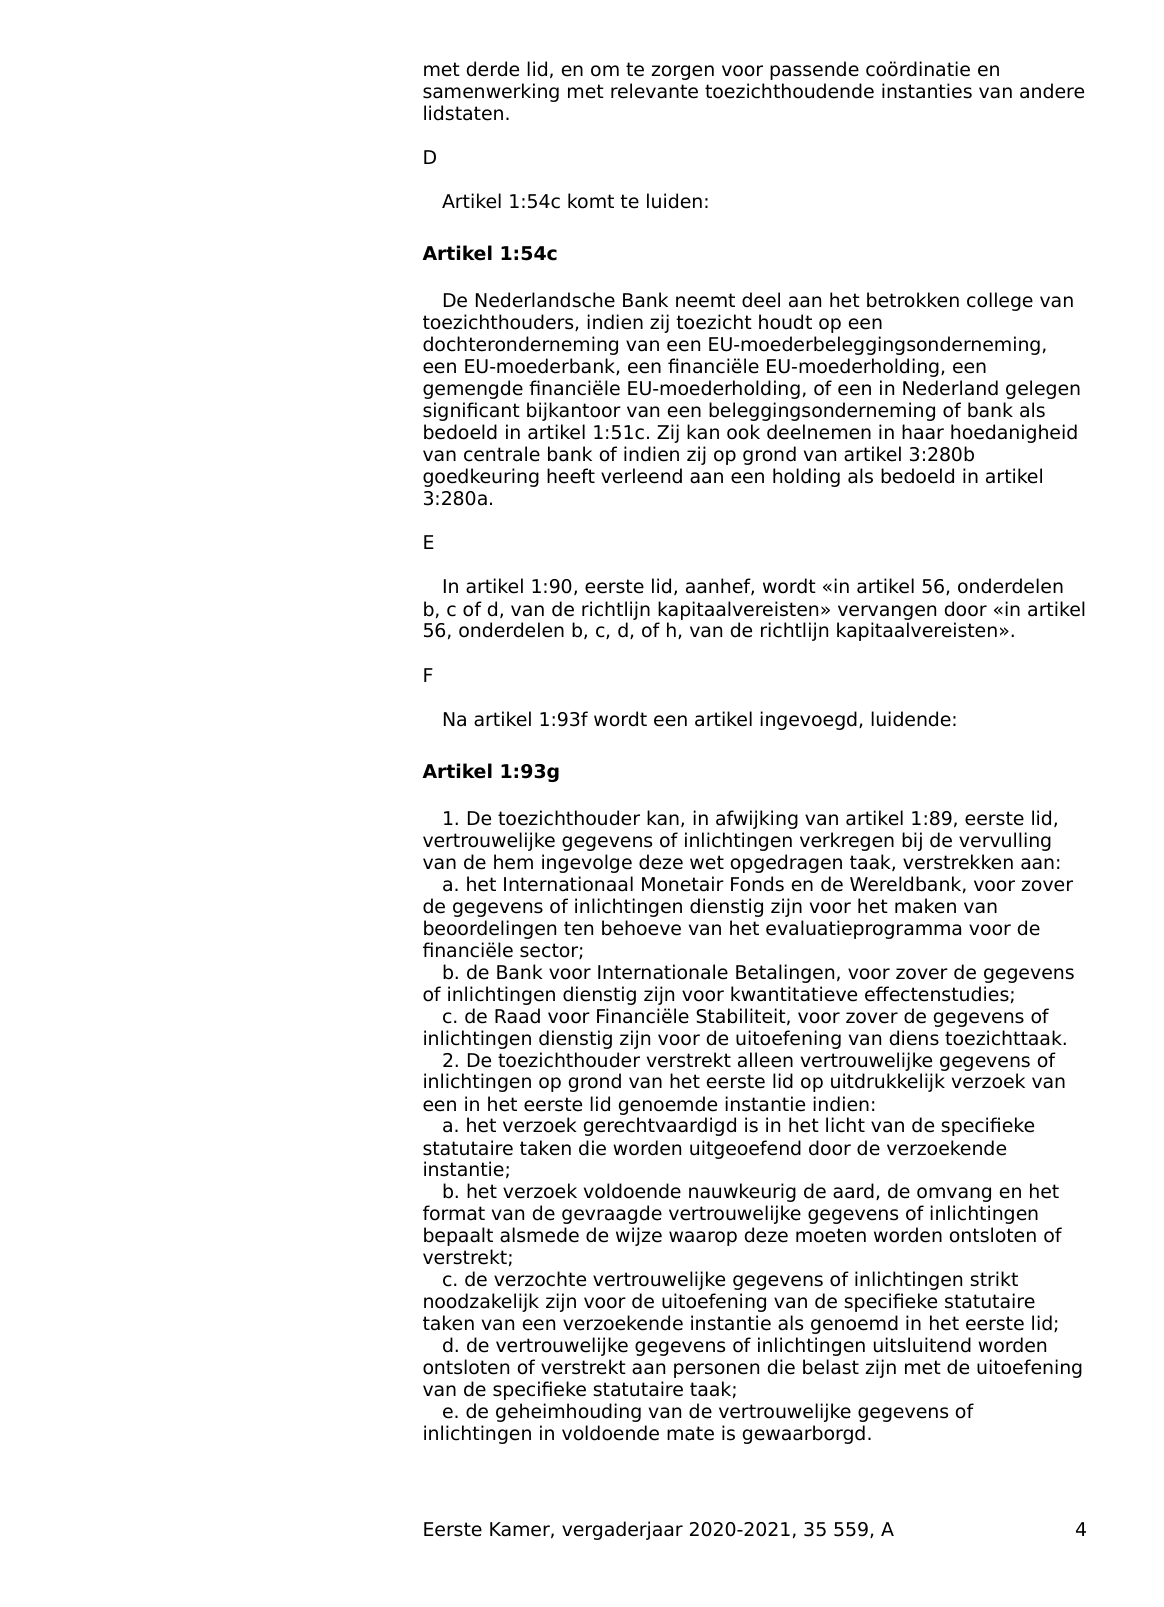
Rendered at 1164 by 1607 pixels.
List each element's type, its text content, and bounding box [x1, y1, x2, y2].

text b. het verzoek voldoende nauwkeurig de aard, de omvang en het format van de gevraagde vertrouwelijke gegevens of inlichtingen bepaalt alsmede de wijze waarop deze moeten worden ontsloten of verstrekt; [422, 1181, 1087, 1269]
text In artikel 1:90, eerste lid, aanhef, wordt «in artikel 56, onderdelen b, c of d, van de richtlijn kapitaalvereisten» vervangen door «in artikel 56, onderdelen b, c, d, of h, van de richtlijn kapitaalvereisten». [422, 576, 1087, 642]
text a. het verzoek gerechtvaardigd is in het licht van de specifieke statutaire taken die worden uitgeoefend door de verzoekende instantie; [422, 1115, 1087, 1181]
text F [422, 664, 1087, 687]
text E [422, 532, 1087, 554]
text De Nederlandsche Bank neemt deel aan het betrokken college van toezichthouders, indien zij toezicht houdt op een dochteronderneming van een EU-moederbeleggingsonderneming, een EU-moederbank, een financiële EU-moederholding, een gemengde financiële EU-moederholding, of een in Nederland gelegen significant bijkantoor van een beleggingsonderneming of bank als bedoeld in artikel 1:51c. Zij kan ook deelnemen in haar hoedanigheid van centrale bank of indien zij op grond van artikel 3:280b goedkeuring heeft verleend aan een holding als bedoeld in artikel 3:280a. [422, 290, 1087, 510]
subtitle Artikel 1:54c [422, 243, 1087, 265]
text D [422, 147, 1087, 169]
text c. de verzochte vertrouwelijke gegevens of inlichtingen strikt noodzakelijk zijn voor de uitoefening van de specifieke statutaire taken van een verzoekende instantie als genoemd in het eerste lid; [422, 1269, 1087, 1335]
text Artikel 1:54c komt te luiden: [422, 191, 1087, 213]
text met derde lid, en om te zorgen voor passende coördinatie en samenwerking met relevante toezichthoudende instanties van andere lidstaten. [422, 59, 1087, 125]
subtitle Artikel 1:93g [422, 761, 1087, 783]
text Na artikel 1:93f wordt een artikel ingevoegd, luidende: [422, 709, 1087, 731]
text e. de geheimhouding van de vertrouwelijke gegevens of inlichtingen in voldoende mate is gewaarborgd. [422, 1401, 1087, 1445]
text 1. De toezichthouder kan, in afwijking van artikel 1:89, eerste lid, vertrouwelijke gegevens of inlichtingen verkregen bij de vervulling van de hem ingevolge deze wet opgedragen taak, verstrekken aan: [422, 808, 1087, 874]
text a. het Internationaal Monetair Fonds en de Wereldbank, voor zover de gegevens of inlichtingen dienstig zijn voor het maken van beoordelingen ten behoeve van het evaluatieprogramma voor de financiële sector; [422, 874, 1087, 962]
text d. de vertrouwelijke gegevens of inlichtingen uitsluitend worden ontsloten of verstrekt aan personen die belast zijn met de uitoefening van de specifieke statutaire taak; [422, 1335, 1087, 1401]
text c. de Raad voor Financiële Stabiliteit, voor zover de gegevens of inlichtingen dienstig zijn voor de uitoefening van diens toezichttaak. [422, 1006, 1087, 1049]
text b. de Bank voor Internationale Betalingen, voor zover de gegevens of inlichtingen dienstig zijn voor kwantitatieve effectenstudies; [422, 962, 1087, 1006]
text 2. De toezichthouder verstrekt alleen vertrouwelijke gegevens of inlichtingen op grond van het eerste lid op uitdrukkelijk verzoek van een in het eerste lid genoemde instantie indien: [422, 1049, 1087, 1115]
